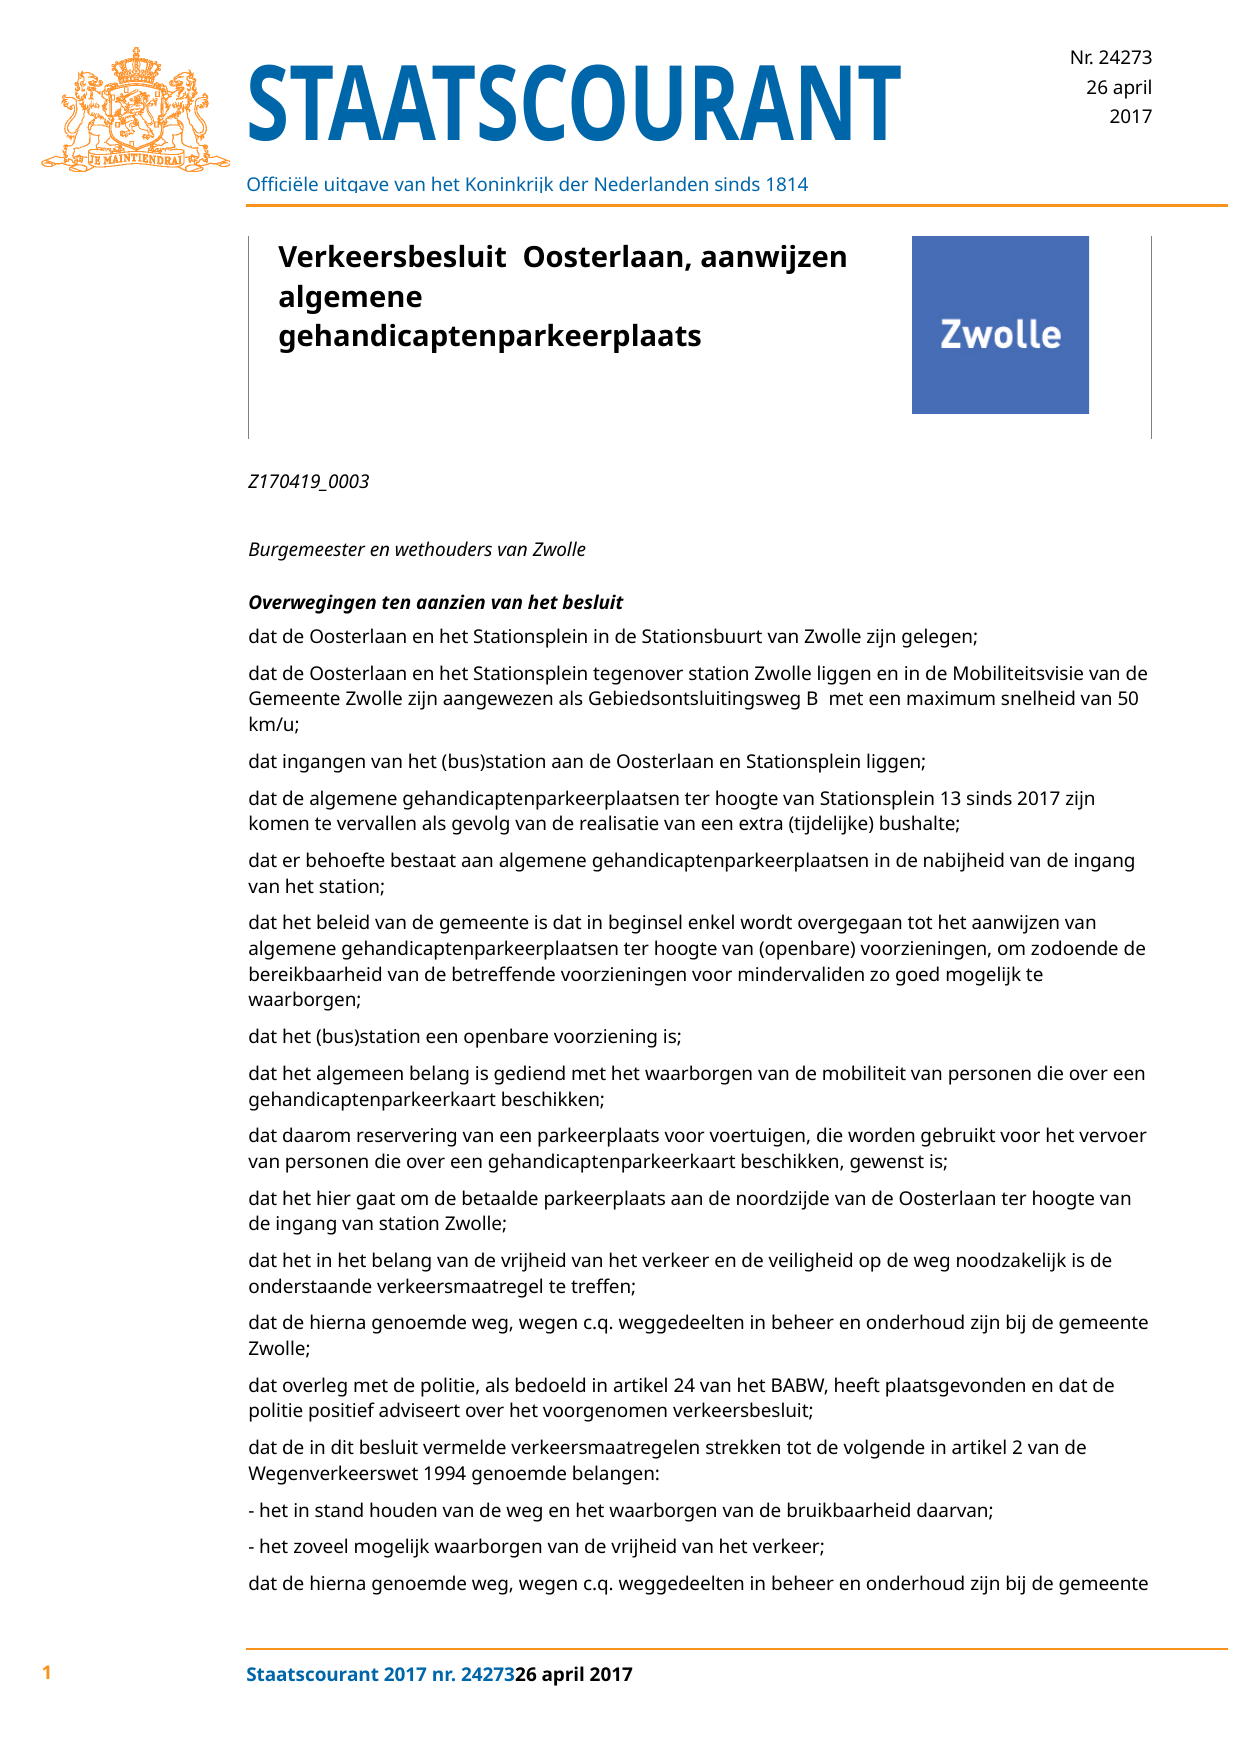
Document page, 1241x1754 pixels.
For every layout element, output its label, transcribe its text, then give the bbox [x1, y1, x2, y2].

text dat de algemene gehandicaptenparkeerplaatsen ter hoogte van Stationsplein 13 sinds 2017 zijn komen te vervallen als gevolg van de realisatie van een extra (tijdelijke) bushalte; [248, 785, 1152, 836]
text dat er behoefte bestaat aan algemene gehandicaptenparkeerplaatsen in de nabijheid van de ingang van het station; [248, 847, 1152, 898]
text dat de in dit besluit vermelde verkeersmaatregelen strekken tot de volgende in artikel 2 van de Wegenverkeerswet 1994 genoemde belangen: [248, 1434, 1152, 1486]
picture [912, 236, 1090, 414]
text dat het beleid van de gemeente is dat in beginsel enkel wordt overgegaan tot het aanwijzen van algemene gehandicaptenparkeerplaatsen ter hoogte van (openbare) voorzieningen, om zodoende de bereikbaarheid van de betreffende voorzieningen voor mindervaliden zo goed mogelijk te waarborgen; [248, 909, 1152, 1012]
text dat overleg met de politie, als bedoeld in artikel 24 van het BABW, heeft plaatsgevonden en dat de politie positief adviseert over het voorgenomen verkeersbesluit; [248, 1372, 1152, 1423]
text Overwegingen ten aanzien van het besluit [248, 589, 1152, 615]
table_header Verkeersbesluit Oosterlaan, aanwijzen algemene gehandicaptenparkeerplaats [249, 236, 850, 439]
text dat de hierna genoemde weg, wegen c.q. weggedeelten in beheer en onderhoud zijn bij de gemeente Zwolle; [248, 1309, 1152, 1361]
text dat het (bus)station een openbare voorziening is; [248, 1023, 1152, 1049]
text Burgemeester en wethouders van Zwolle [248, 536, 1152, 562]
text Z170419_0003 [248, 469, 1152, 494]
text dat de Oosterlaan en het Stationsplein in de Stationsbuurt van Zwolle zijn gelegen; [248, 623, 1152, 649]
text dat het algemeen belang is gediend met het waarborgen van de mobiliteit van personen die over een gehandicaptenparkeerkaart beschikken; [248, 1060, 1152, 1111]
table_header [850, 236, 912, 413]
text dat het hier gaat om de betaalde parkeerplaats aan de noordzijde van de Oosterlaan ter hoogte van de ingang van station Zwolle; [248, 1185, 1152, 1236]
text dat ingangen van het (bus)station aan de Oosterlaan en Stationsplein liggen; [248, 748, 1152, 774]
table_header [1090, 236, 1151, 413]
text - het zoveel mogelijk waarborgen van de vrijheid van het verkeer; [248, 1533, 1152, 1559]
text dat de hierna genoemde weg, wegen c.q. weggedeelten in beheer en onderhoud zijn bij de gemeente [248, 1570, 1152, 1596]
text dat daarom reservering van een parkeerplaats voor voertuigen, die worden gebruikt voor het vervoer van personen die over een gehandicaptenparkeerkaart beschikken, gewenst is; [248, 1122, 1152, 1174]
picture [41, 47, 231, 172]
text - het in stand houden van de weg en het waarborgen van de bruikbaarheid daarvan; [248, 1497, 1152, 1522]
text dat de Oosterlaan en het Stationsplein tegenover station Zwolle liggen en in de Mobiliteitsvisie van de Gemeente Zwolle zijn aangewezen als Gebiedsontsluitingsweg B met een maximum snelheid van 50 km/u; [248, 660, 1152, 737]
text dat het in het belang van de vrijheid van het verkeer en de veiligheid op de weg noodzakelijk is de onderstaande verkeersmaatregel te treffen; [248, 1247, 1152, 1299]
table_header [850, 414, 1151, 439]
